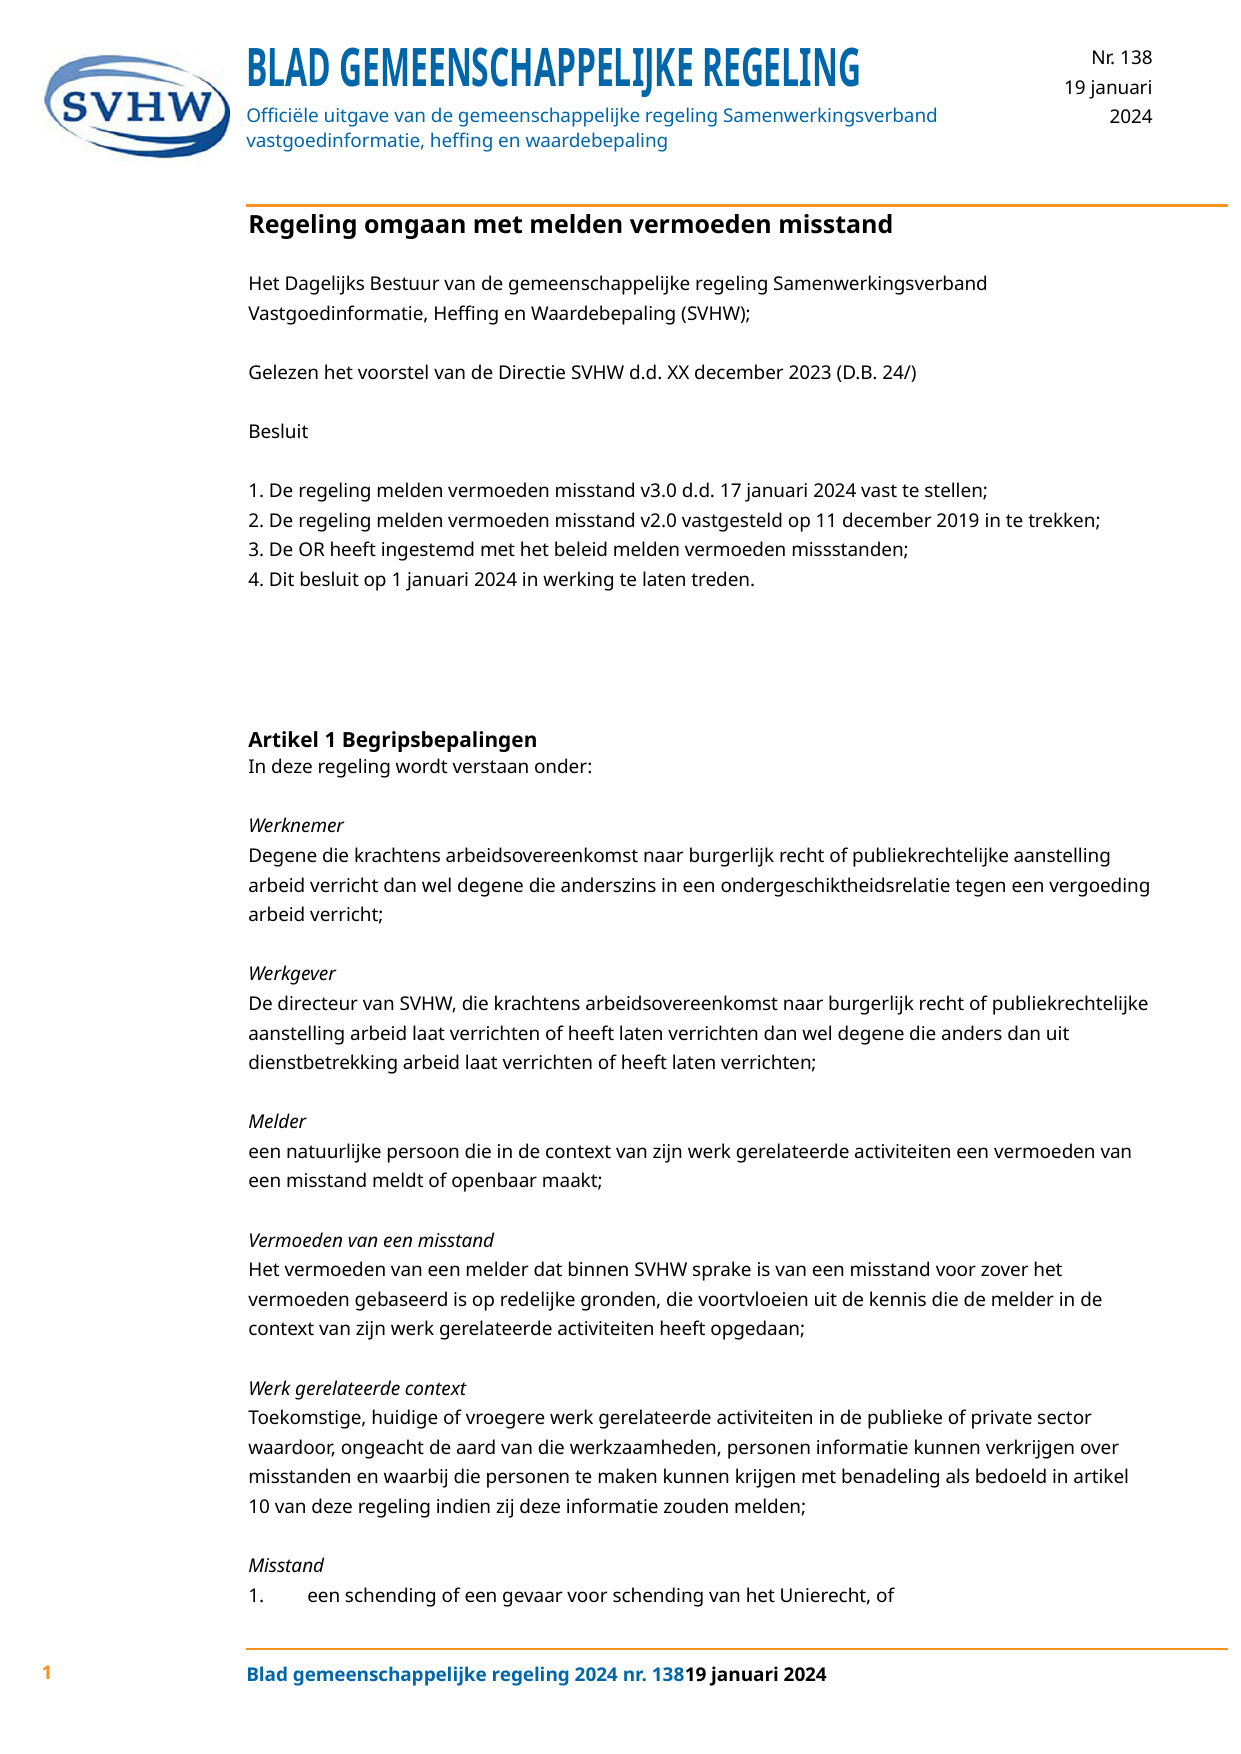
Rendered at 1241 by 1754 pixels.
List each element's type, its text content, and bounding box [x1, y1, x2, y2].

text 2. De regeling melden vermoeden misstand v2.0 vastgesteld op 11 december 2019 in te trekken; [248, 507, 1152, 533]
text Artikel 1 Begripsbepalingen [248, 725, 1152, 753]
text Werk gerelateerde context [248, 1375, 1152, 1400]
text Regeling omgaan met melden vermoeden misstand [248, 207, 1152, 241]
list een schending of een gevaar voor schending van het Unierecht, of [248, 1582, 1152, 1607]
text Werkgever [248, 961, 1152, 986]
text 1. De regeling melden vermoeden misstand v3.0 d.d. 17 januari 2024 vast te stellen; [248, 477, 1152, 503]
text In deze regeling wordt verstaan onder: [248, 753, 1152, 779]
text Besluit [248, 418, 1152, 444]
text Het Dagelijks Bestuur van de gemeenschappelijke regeling Samenwerkingsverband Vastgoedinformatie, Heffing en Waardebepaling (SVHW); [248, 270, 1152, 326]
text Het vermoeden van een melder dat binnen SVHW sprake is van een misstand voor zover het vermoeden gebaseerd is op redelijke gronden, die voortvloeien uit de kennis die de melder in de context van zijn werk gerelateerde activiteiten heeft opgedaan; [248, 1256, 1152, 1341]
text Werknemer [248, 813, 1152, 838]
text De directeur van SVHW, die krachtens arbeidsovereenkomst naar burgerlijk recht of publiekrechtelijke aanstelling arbeid laat verrichten of heeft laten verrichten dan wel degene die anders dan uit dienstbetrekking arbeid laat verrichten of heeft laten verrichten; [248, 990, 1152, 1075]
text 3. De OR heeft ingestemd met het beleid melden vermoeden missstanden; [248, 537, 1152, 562]
text Degene die krachtens arbeidsovereenkomst naar burgerlijk recht of publiekrechtelijke aanstelling arbeid verricht dan wel degene die anderszins in een ondergeschiktheidsrelatie tegen een vergoeding arbeid verricht; [248, 842, 1152, 927]
text Misstand [248, 1552, 1152, 1578]
text Toekomstige, huidige of vroegere werk gerelateerde activiteiten in de publieke of private sector waardoor, ongeacht de aard van die werkzaamheden, personen informatie kunnen verkrijgen over misstanden en waarbij die personen te maken kunnen krijgen met benadeling als bedoeld in artikel 10 van deze regeling indien zij deze informatie zouden melden; [248, 1404, 1152, 1519]
text Melder [248, 1108, 1152, 1134]
text een natuurlijke persoon die in de context van zijn werk gerelateerde activiteiten een vermoeden van een misstand meldt of openbaar maakt; [248, 1138, 1152, 1193]
text Vermoeden van een misstand [248, 1227, 1152, 1252]
picture [41, 47, 231, 172]
text 4. Dit besluit op 1 januari 2024 in werking te laten treden. [248, 566, 1152, 592]
text Gelezen het voorstel van de Directie SVHW d.d. XX december 2023 (D.B. 24/) [248, 359, 1152, 385]
